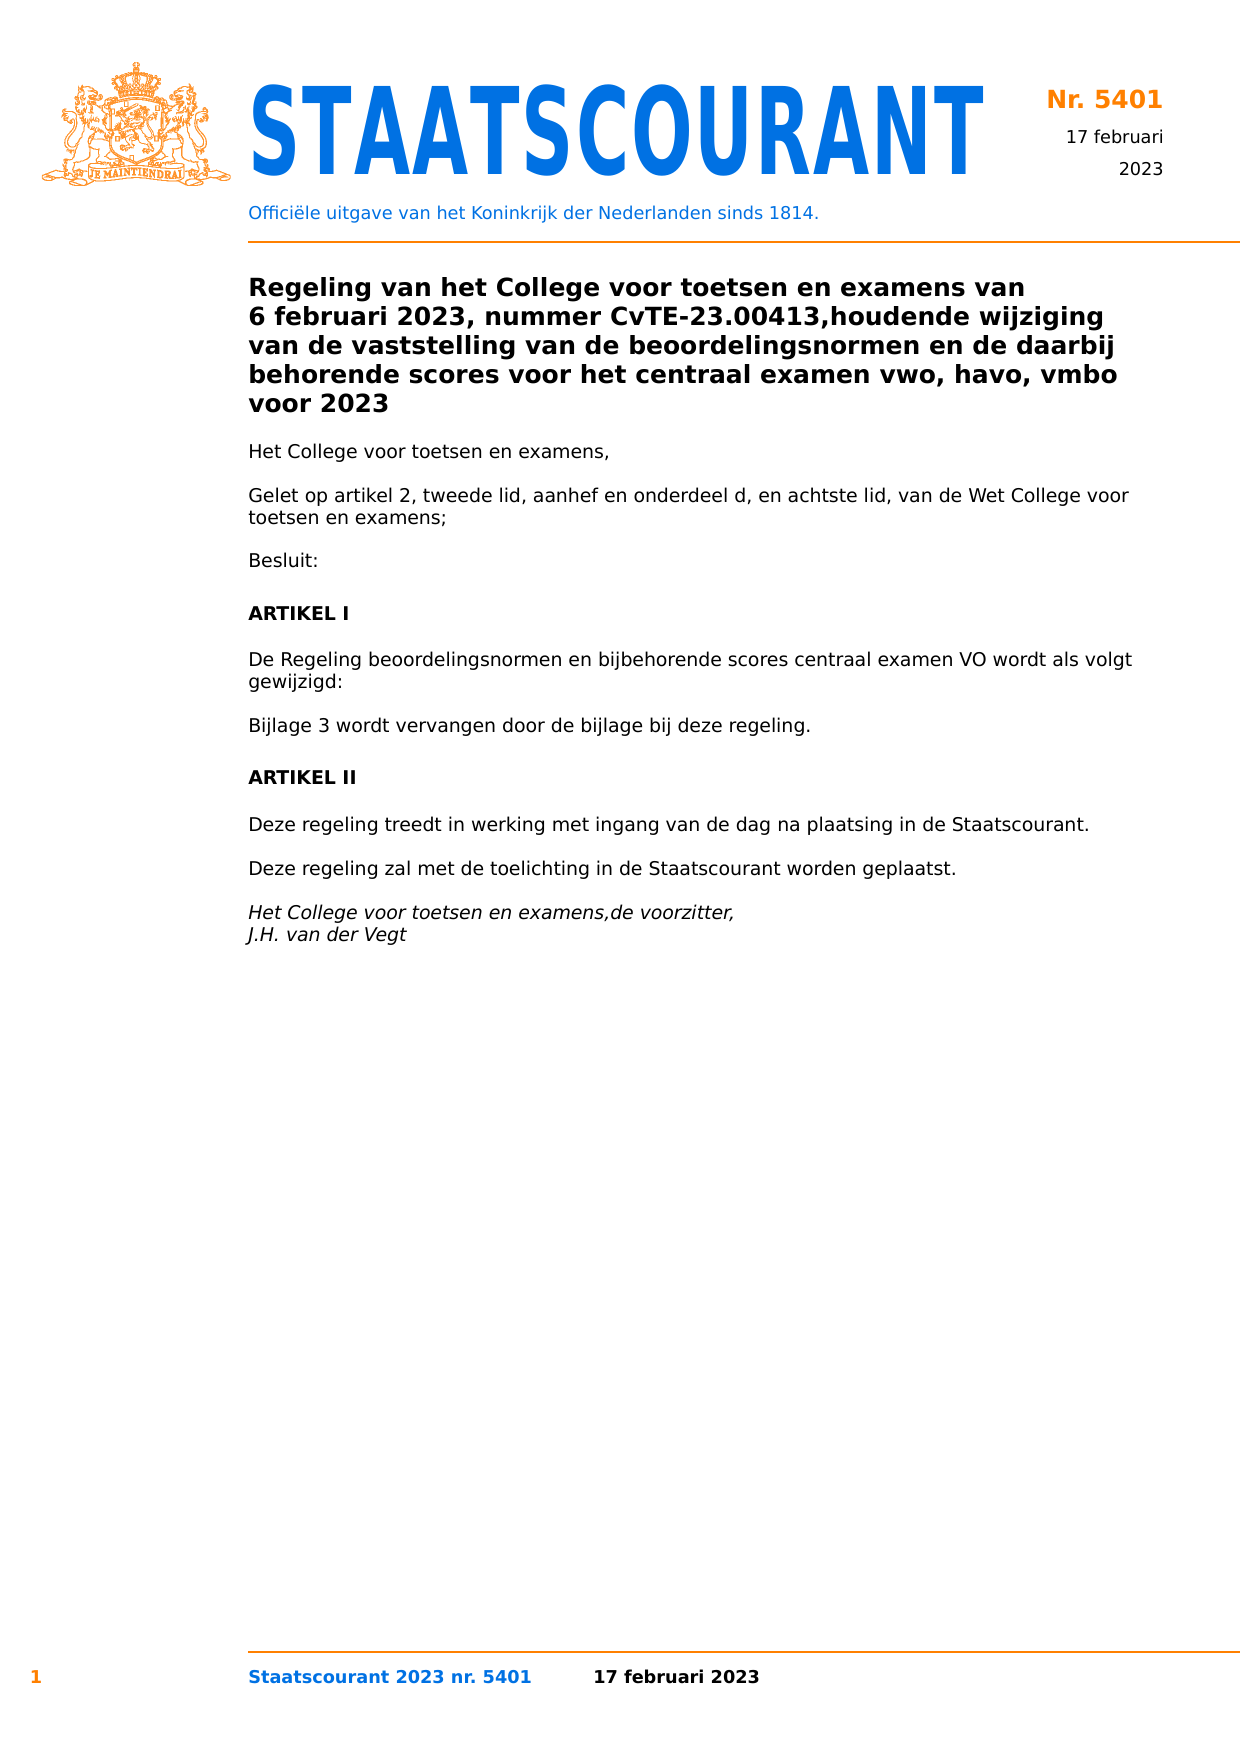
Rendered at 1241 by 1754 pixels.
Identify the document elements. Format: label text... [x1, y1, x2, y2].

subtitle Regeling van het College voor toetsen en examens van 6 februari 2023, nummer CvTE-23.00413,houdende wijziging van de vaststelling van de beoordelingsnormen en de daarbij behorende scores voor het centraal examen vwo, havo, vmbo voor 2023 [248, 273, 1163, 419]
text Het College voor toetsen en examens,de voorzitter, J.H. van der Vegt [248, 902, 1163, 946]
table_cell Officiële uitgave van het Koninkrijk der Nederlanden sinds 1814. [248, 203, 1240, 241]
table_header Nr. 5401 [998, 62, 1240, 121]
subtitle ARTIKEL I [248, 602, 1163, 624]
text Gelet op artikel 2, tweede lid, aanhef en onderdeel d, en achtste lid, van de Wet College voor toetsen en examens; [248, 484, 1163, 528]
table_header STAATSCOURANT [248, 62, 998, 203]
text Deze regeling treedt in werking met ingang van de dag na plaatsing in de Staatscourant. [248, 814, 1163, 836]
table_cell 17 februari [998, 121, 1240, 153]
text Het College voor toetsen en examens, [248, 441, 1163, 463]
picture [41, 62, 231, 186]
text Besluit: [248, 550, 1163, 572]
text Bijlage 3 wordt vervangen door de bijlage bij deze regeling. [248, 715, 1163, 737]
table_header [25, 62, 248, 241]
subtitle ARTIKEL II [248, 767, 1163, 789]
table_cell 2023 [998, 153, 1240, 203]
text Deze regeling zal met de toelichting in de Staatscourant worden geplaatst. [248, 858, 1163, 880]
text De Regeling beoordelingsnormen en bijbehorende scores centraal examen VO wordt als volgt gewijzigd: [248, 649, 1163, 693]
